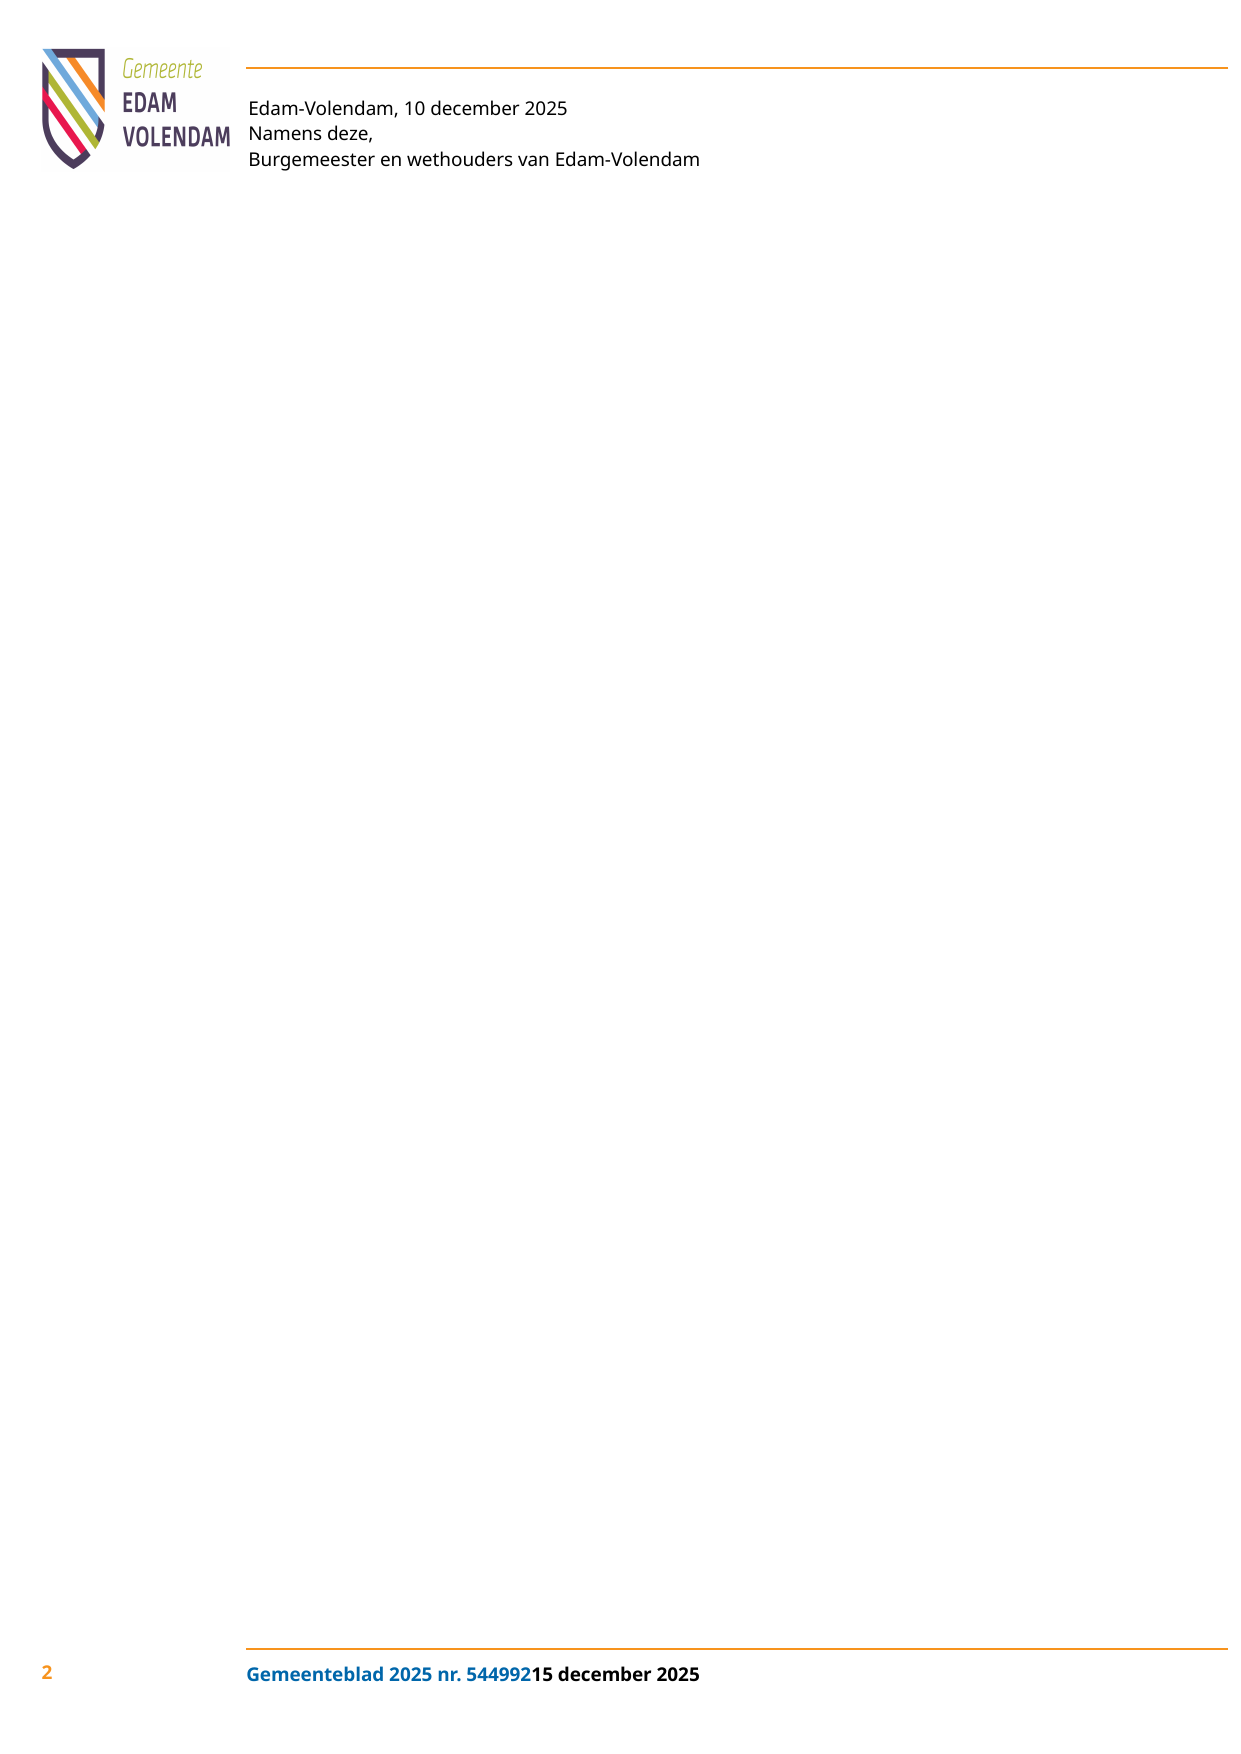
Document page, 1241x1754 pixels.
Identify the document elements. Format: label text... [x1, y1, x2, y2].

text Edam-Volendam, 10 december 2025 [248, 95, 1152, 121]
picture [41, 47, 231, 172]
text Namens deze, [248, 121, 1152, 146]
text Burgemeester en wethouders van Edam-Volendam [248, 146, 1152, 172]
